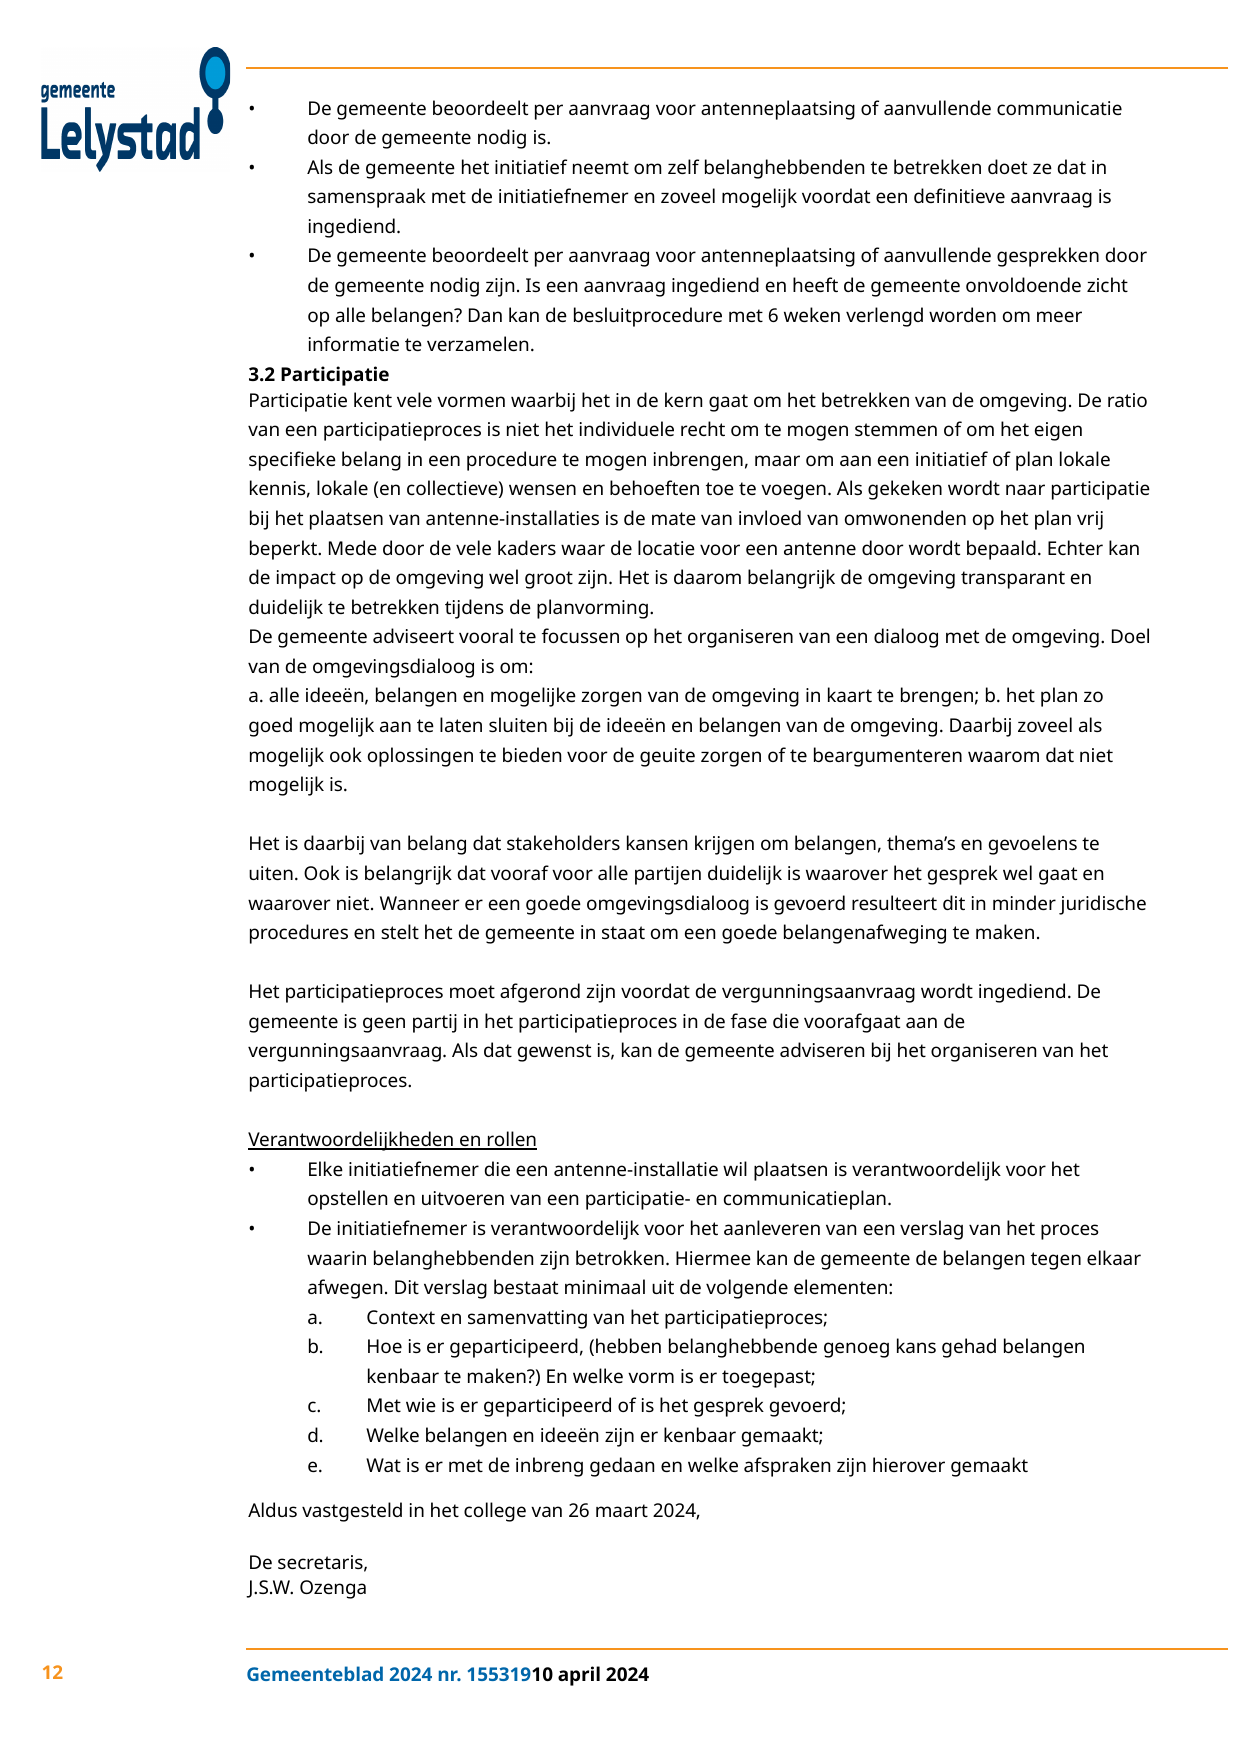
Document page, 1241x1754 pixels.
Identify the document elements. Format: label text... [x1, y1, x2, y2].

list Wat is er met de inbreng gedaan en welke afspraken zijn hierover gemaakt [307, 1452, 1152, 1477]
list Elke initiatiefnemer die een antenne-installatie wil plaatsen is verantwoordelijk voor het opstellen en uitvoeren van een participatie- en communicatieplan. [248, 1156, 1152, 1211]
text a. alle ideeën, belangen en mogelijke zorgen van de omgeving in kaart te brengen; b. het plan zo goed mogelijk aan te laten sluiten bij de ideeën en belangen van de omgeving. Daarbij zoveel als mogelijk ook oplossingen te bieden voor de geuite zorgen of te beargumenteren waarom dat niet mogelijk is. [248, 683, 1152, 797]
text J.S.W. Ozenga [248, 1574, 1152, 1600]
text De secretaris, [248, 1549, 1152, 1574]
text Participatie kent vele vormen waarbij het in de kern gaat om het betrekken van de omgeving. De ratio van een participatieproces is niet het individuele recht om te mogen stemmen of om het eigen specifieke belang in een procedure te mogen inbrengen, maar om aan een initiatief of plan lokale kennis, lokale (en collectieve) wensen en behoeften toe te voegen. Als gekeken wordt naar participatie bij het plaatsen van antenne-installaties is de mate van invloed van omwonenden op het plan vrij beperkt. Mede door de vele kaders waar de locatie voor een antenne door wordt bepaald. Echter kan de impact op de omgeving wel groot zijn. Het is daarom belangrijk de omgeving transparant en duidelijk te betrekken tijdens de planvorming. [248, 387, 1152, 619]
list Hoe is er geparticipeerd, (hebben belanghebbende genoeg kans gehad belangen kenbaar te maken?) En welke vorm is er toegepast; [307, 1333, 1152, 1389]
text Aldus vastgesteld in het college van 26 maart 2024, [248, 1497, 1152, 1523]
list Welke belangen en ideeën zijn er kenbaar gemaakt; [307, 1422, 1152, 1448]
picture [41, 47, 231, 172]
list De initiatiefnemer is verantwoordelijk voor het aanleveren van een verslag van het proces waarin belanghebbenden zijn betrokken. Hiermee kan de gemeente de belangen tegen elkaar afwegen. Dit verslag bestaat minimaal uit de volgende elementen: [248, 1215, 1152, 1300]
list De gemeente beoordeelt per aanvraag voor antenneplaatsing of aanvullende gesprekken door de gemeente nodig zijn. Is een aanvraag ingediend en heeft de gemeente onvoldoende zicht op alle belangen? Dan kan de besluitprocedure met 6 weken verlengd worden om meer informatie te verzamelen. [248, 243, 1152, 357]
list Als de gemeente het initiatief neemt om zelf belanghebbenden te betrekken doet ze dat in samenspraak met de initiatiefnemer en zoveel mogelijk voordat een definitieve aanvraag is ingediend. [248, 154, 1152, 239]
text Het participatieproces moet afgerond zijn voordat de vergunningsaanvraag wordt ingediend. De gemeente is geen partij in het participatieproces in de fase die voorafgaat aan de vergunningsaanvraag. Als dat gewenst is, kan de gemeente adviseren bij het organiseren van het participatieproces. [248, 978, 1152, 1093]
list Met wie is er geparticipeerd of is het gesprek gevoerd; [307, 1393, 1152, 1418]
text De gemeente adviseert vooral te focussen op het organiseren van een dialoog met de omgeving. Doel van de omgevingsdialoog is om: [248, 623, 1152, 679]
list De gemeente beoordeelt per aanvraag voor antenneplaatsing of aanvullende communicatie door de gemeente nodig is. [248, 95, 1152, 150]
text 3.2 Participatie [248, 361, 1152, 387]
text Het is daarbij van belang dat stakeholders kansen krijgen om belangen, thema’s en gevoelens te uiten. Ook is belangrijk dat vooraf voor alle partijen duidelijk is waarover het gesprek wel gaat en waarover niet. Wanneer er een goede omgevingsdialoog is gevoerd resulteert dit in minder juridische procedures en stelt het de gemeente in staat om een goede belangenafweging te maken. [248, 831, 1152, 945]
list Context en samenvatting van het participatieproces; [307, 1304, 1152, 1329]
text Verantwoordelijkheden en rollen [248, 1126, 1152, 1152]
